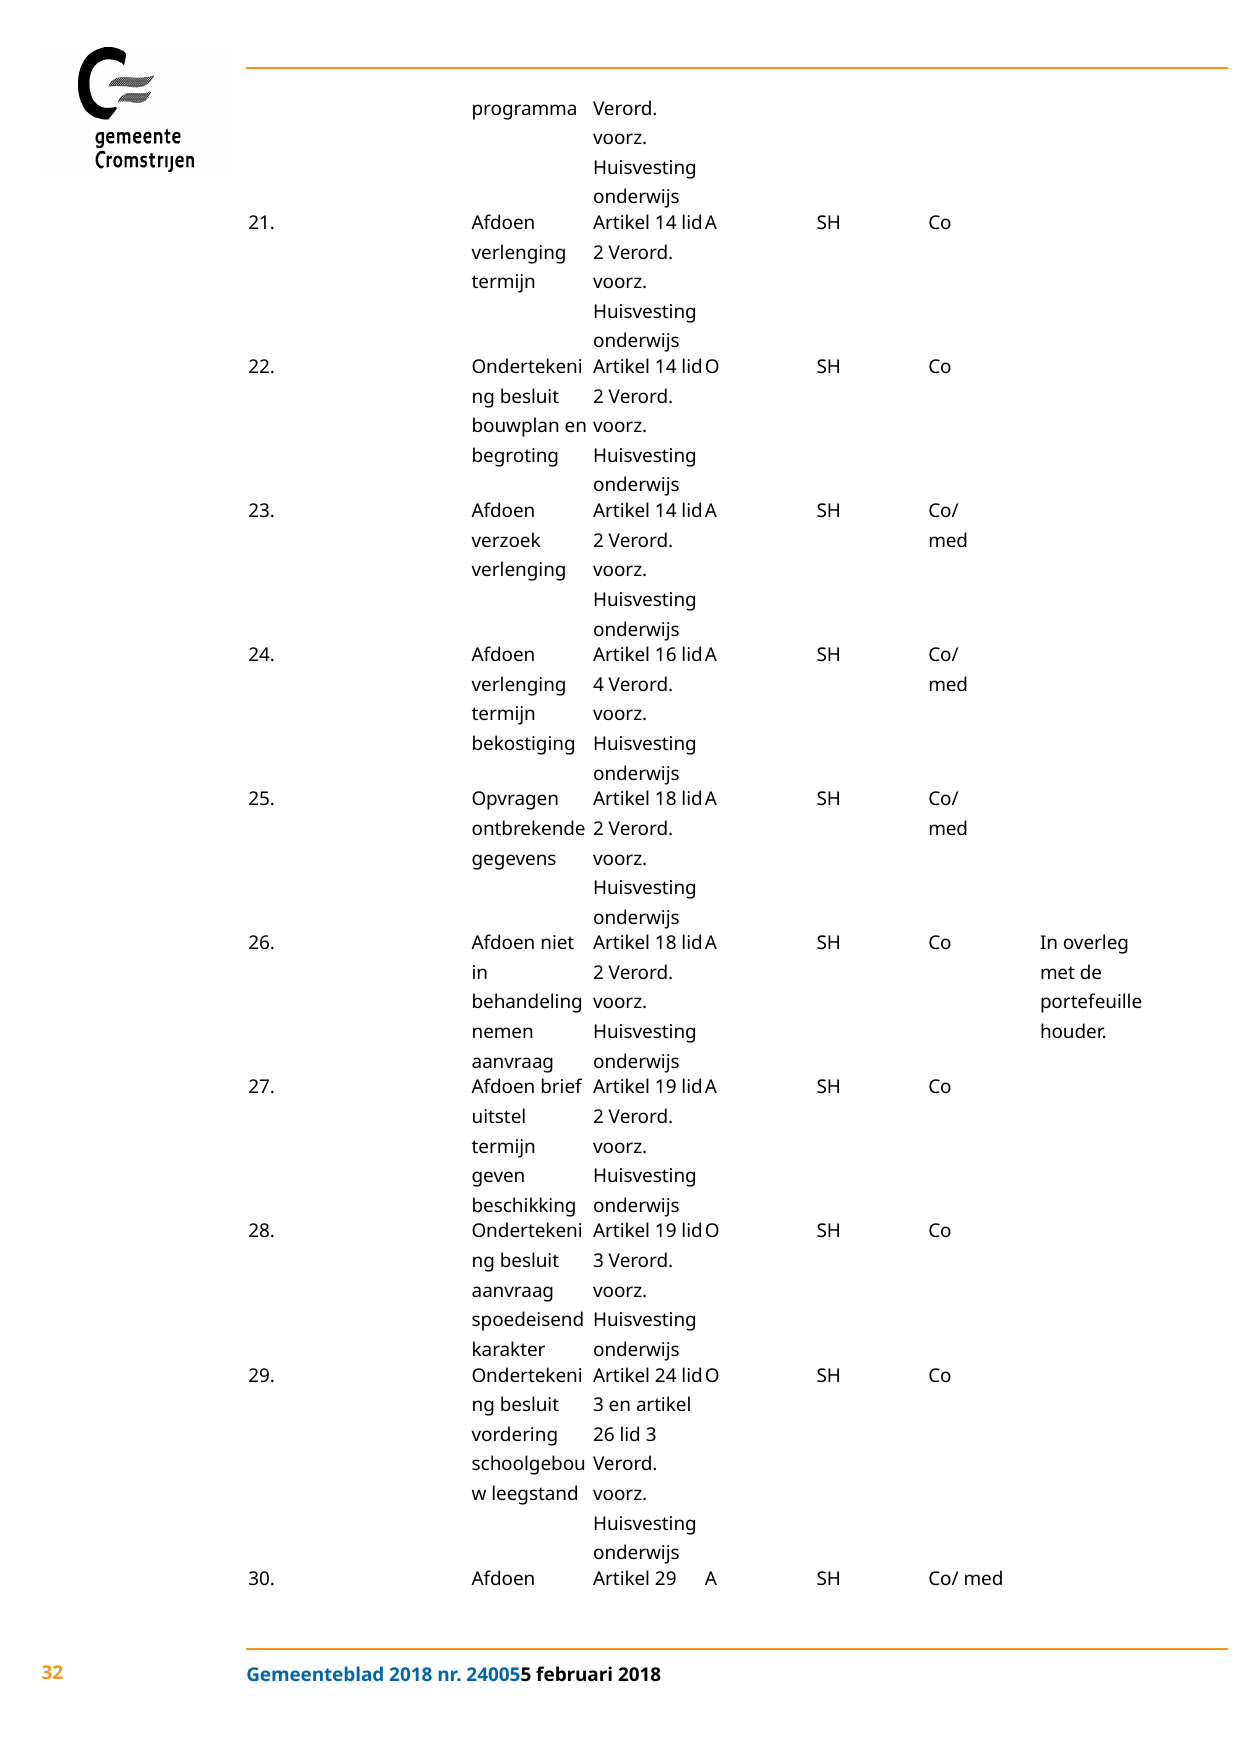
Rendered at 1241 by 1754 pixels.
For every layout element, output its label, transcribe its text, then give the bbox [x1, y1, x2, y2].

table_cell 22. [248, 353, 360, 497]
table_cell programma [471, 95, 593, 209]
table_cell Artikel 19 lid 2 Verord. voorz. Huisvesting onderwijs [593, 1074, 704, 1218]
table_cell O [705, 353, 816, 497]
table_cell [816, 95, 928, 209]
table_cell [1040, 786, 1152, 929]
table_cell Artikel 14 lid 2 Verord. voorz. Huisvesting onderwijs [593, 353, 704, 497]
table_cell A [705, 1565, 816, 1591]
table_cell [360, 498, 471, 641]
table_cell In overleg met de portefeuillehouder. [1040, 930, 1152, 1074]
table_cell 30. [248, 1565, 360, 1591]
table_cell 27. [248, 1074, 360, 1218]
table_cell Verord. voorz. Huisvesting onderwijs [593, 95, 704, 209]
table_cell Artikel 14 lid 2 Verord. voorz. Huisvesting onderwijs [593, 209, 704, 353]
table_cell Co/ med [928, 1565, 1040, 1591]
table_cell 26. [248, 930, 360, 1074]
table_cell [928, 95, 1040, 209]
table_cell [1040, 353, 1152, 497]
table_cell Co [928, 930, 1040, 1074]
table_cell SH [816, 1565, 928, 1591]
table_cell Afdoen brief uitstel termijn geven beschikking [471, 1074, 593, 1218]
table_cell Co/ med [928, 498, 1040, 641]
table_cell O [705, 1218, 816, 1362]
table_cell [705, 95, 816, 209]
table_cell Afdoen verlenging termijn [471, 209, 593, 353]
table_cell Afdoen niet in behandeling nemen aanvraag [471, 930, 593, 1074]
table_cell Artikel 14 lid 2 Verord. voorz. Huisvesting onderwijs [593, 498, 704, 641]
table_cell [1040, 209, 1152, 353]
table_cell [1040, 1074, 1152, 1218]
table_cell Ondertekening besluit vordering schoolgebouw leegstand [471, 1362, 593, 1565]
table_cell Co [928, 353, 1040, 497]
table_cell [1040, 1565, 1152, 1591]
table_cell [360, 1362, 471, 1565]
table_cell SH [816, 641, 928, 786]
table_cell A [705, 209, 816, 353]
table_cell SH [816, 1074, 928, 1218]
table_cell Artikel 18 lid 2 Verord. voorz. Huisvesting onderwijs [593, 786, 704, 929]
table_cell Co/ med [928, 641, 1040, 786]
table_cell Artikel 16 lid 4 Verord. voorz. Huisvesting onderwijs [593, 641, 704, 786]
table_cell O [705, 1362, 816, 1565]
table_cell [360, 786, 471, 929]
table_cell 29. [248, 1362, 360, 1565]
table_cell Artikel 24 lid 3 en artikel 26 lid 3 Verord. voorz. Huisvesting onderwijs [593, 1362, 704, 1565]
table_cell 25. [248, 786, 360, 929]
table_cell Artikel 19 lid 3 Verord. voorz. Huisvesting onderwijs [593, 1218, 704, 1362]
table_cell [1040, 1218, 1152, 1362]
table_cell [1040, 95, 1152, 209]
table_cell Artikel 18 lid 2 Verord. voorz. Huisvesting onderwijs [593, 930, 704, 1074]
table_cell Artikel 29 [593, 1565, 704, 1591]
table_cell A [705, 641, 816, 786]
table_cell SH [816, 786, 928, 929]
table_cell SH [816, 353, 928, 497]
table_cell Co [928, 1074, 1040, 1218]
picture [41, 47, 231, 172]
table_cell SH [816, 1218, 928, 1362]
table_cell [248, 95, 360, 209]
table_cell Opvragen ontbrekende gegevens [471, 786, 593, 929]
table_cell Afdoen verlenging termijn bekostiging [471, 641, 593, 786]
table_cell [360, 1074, 471, 1218]
table_cell A [705, 786, 816, 929]
table_cell [1040, 641, 1152, 786]
table_cell [360, 95, 471, 209]
table_cell 28. [248, 1218, 360, 1362]
table_cell [360, 1565, 471, 1591]
table_cell [360, 930, 471, 1074]
table_cell [360, 353, 471, 497]
table_cell SH [816, 930, 928, 1074]
table_cell [360, 1218, 471, 1362]
table_cell SH [816, 1362, 928, 1565]
table_cell Afdoen verzoek verlenging [471, 498, 593, 641]
table_cell Co [928, 1218, 1040, 1362]
table_cell 21. [248, 209, 360, 353]
table_cell Afdoen [471, 1565, 593, 1591]
table_cell SH [816, 498, 928, 641]
table_cell SH [816, 209, 928, 353]
table_cell Co [928, 1362, 1040, 1565]
table_cell A [705, 498, 816, 641]
table_cell Ondertekening besluit aanvraag spoedeisend karakter [471, 1218, 593, 1362]
table_cell A [705, 930, 816, 1074]
table_cell [360, 209, 471, 353]
table_cell Co [928, 209, 1040, 353]
table_cell [1040, 498, 1152, 641]
table_cell 24. [248, 641, 360, 786]
table_cell A [705, 1074, 816, 1218]
table_cell Co/ med [928, 786, 1040, 929]
table_cell [1040, 1362, 1152, 1565]
table_cell 23. [248, 498, 360, 641]
table_cell Ondertekening besluit bouwplan en begroting [471, 353, 593, 497]
table_cell [360, 641, 471, 786]
